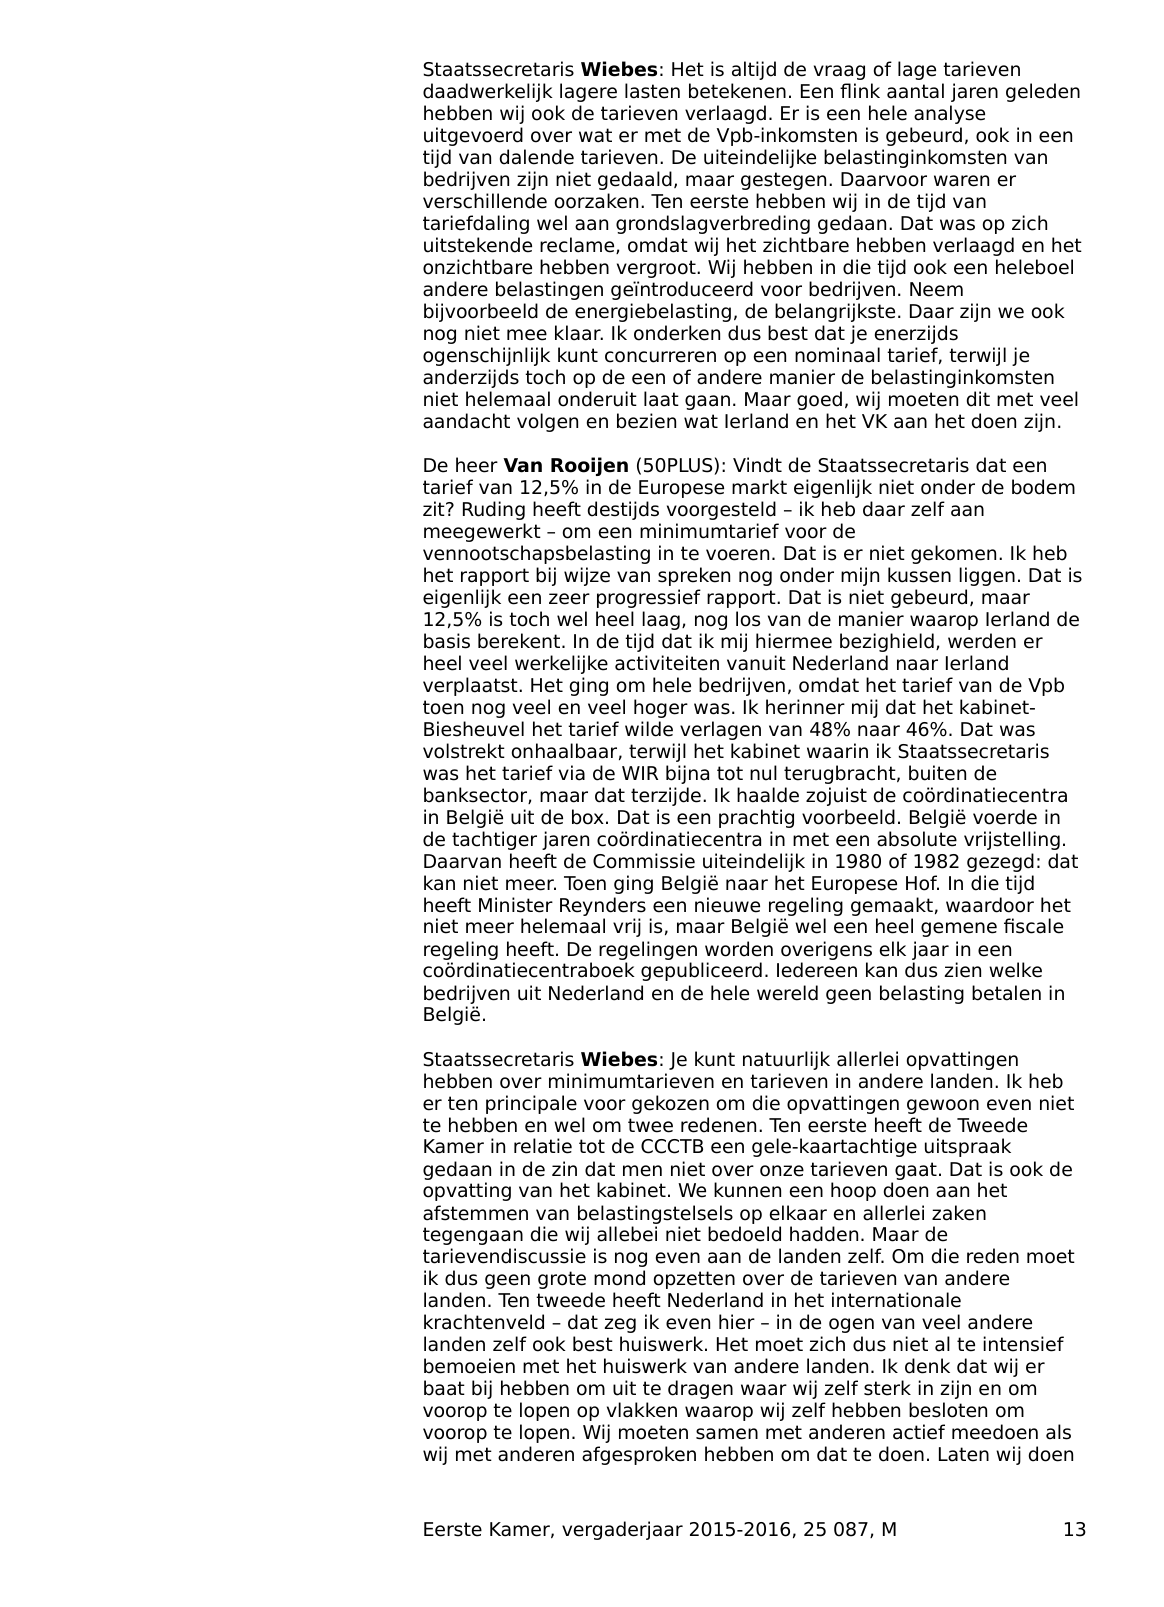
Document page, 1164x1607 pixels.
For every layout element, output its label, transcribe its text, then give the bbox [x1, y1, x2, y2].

text Staatssecretaris Wiebes: Je kunt natuurlijk allerlei opvattingen hebben over minimumtarieven en tarieven in andere landen. Ik heb er ten principale voor gekozen om die opvattingen gewoon even niet te hebben en wel om twee redenen. Ten eerste heeft de Tweede Kamer in relatie tot de CCCTB een gele-kaartachtige uitspraak gedaan in de zin dat men niet over onze tarieven gaat. Dat is ook de opvatting van het kabinet. We kunnen een hoop doen aan het afstemmen van belastingstelsels op elkaar en allerlei zaken tegengaan die wij allebei niet bedoeld hadden. Maar de tarievendiscussie is nog even aan de landen zelf. Om die reden moet ik dus geen grote mond opzetten over de tarieven van andere landen. Ten tweede heeft Nederland in het internationale krachtenveld – dat zeg ik even hier – in de ogen van veel andere landen zelf ook best huiswerk. Het moet zich dus niet al te intensief bemoeien met het huiswerk van andere landen. Ik denk dat wij er baat bij hebben om uit te dragen waar wij zelf sterk in zijn en om voorop te lopen op vlakken waarop wij zelf hebben besloten om voorop te lopen. Wij moeten samen met anderen actief meedoen als wij met anderen afgesproken hebben om dat te doen. Laten wij doen [422, 1048, 1087, 1466]
text Staatssecretaris Wiebes: Het is altijd de vraag of lage tarieven daadwerkelijk lagere lasten betekenen. Een flink aantal jaren geleden hebben wij ook de tarieven verlaagd. Er is een hele analyse uitgevoerd over wat er met de Vpb-inkomsten is gebeurd, ook in een tijd van dalende tarieven. De uiteindelijke belastinginkomsten van bedrijven zijn niet gedaald, maar gestegen. Daarvoor waren er verschillende oorzaken. Ten eerste hebben wij in de tijd van tariefdaling wel aan grondslagverbreding gedaan. Dat was op zich uitstekende reclame, omdat wij het zichtbare hebben verlaagd en het onzichtbare hebben vergroot. Wij hebben in die tijd ook een heleboel andere belastingen geïntroduceerd voor bedrijven. Neem bijvoorbeeld de energiebelasting, de belangrijkste. Daar zijn we ook nog niet mee klaar. Ik onderken dus best dat je enerzijds ogenschijnlijk kunt concurreren op een nominaal tarief, terwijl je anderzijds toch op de een of andere manier de belastinginkomsten niet helemaal onderuit laat gaan. Maar goed, wij moeten dit met veel aandacht volgen en bezien wat Ierland en het VK aan het doen zijn. [422, 59, 1087, 433]
text De heer Van Rooijen (50PLUS): Vindt de Staatssecretaris dat een tarief van 12,5% in de Europese markt eigenlijk niet onder de bodem zit? Ruding heeft destijds voorgesteld – ik heb daar zelf aan meegewerkt – om een minimumtarief voor de vennootschapsbelasting in te voeren. Dat is er niet gekomen. Ik heb het rapport bij wijze van spreken nog onder mijn kussen liggen. Dat is eigenlijk een zeer progressief rapport. Dat is niet gebeurd, maar 12,5% is toch wel heel laag, nog los van de manier waarop Ierland de basis berekent. In de tijd dat ik mij hiermee bezighield, werden er heel veel werkelijke activiteiten vanuit Nederland naar Ierland verplaatst. Het ging om hele bedrijven, omdat het tarief van de Vpb toen nog veel en veel hoger was. Ik herinner mij dat het kabinet-Biesheuvel het tarief wilde verlagen van 48% naar 46%. Dat was volstrekt onhaalbaar, terwijl het kabinet waarin ik Staatssecretaris was het tarief via de WIR bijna tot nul terugbracht, buiten de banksector, maar dat terzijde. Ik haalde zojuist de coördinatiecentra in België uit de box. Dat is een prachtig voorbeeld. België voerde in de tachtiger jaren coördinatiecentra in met een absolute vrijstelling. Daarvan heeft de Commissie uiteindelijk in 1980 of 1982 gezegd: dat kan niet meer. Toen ging België naar het Europese Hof. In die tijd heeft Minister Reynders een nieuwe regeling gemaakt, waardoor het niet meer helemaal vrij is, maar België wel een heel gemene fiscale regeling heeft. De regelingen worden overigens elk jaar in een coördinatiecentraboek gepubliceerd. Iedereen kan dus zien welke bedrijven uit Nederland en de hele wereld geen belasting betalen in België. [422, 455, 1087, 1026]
